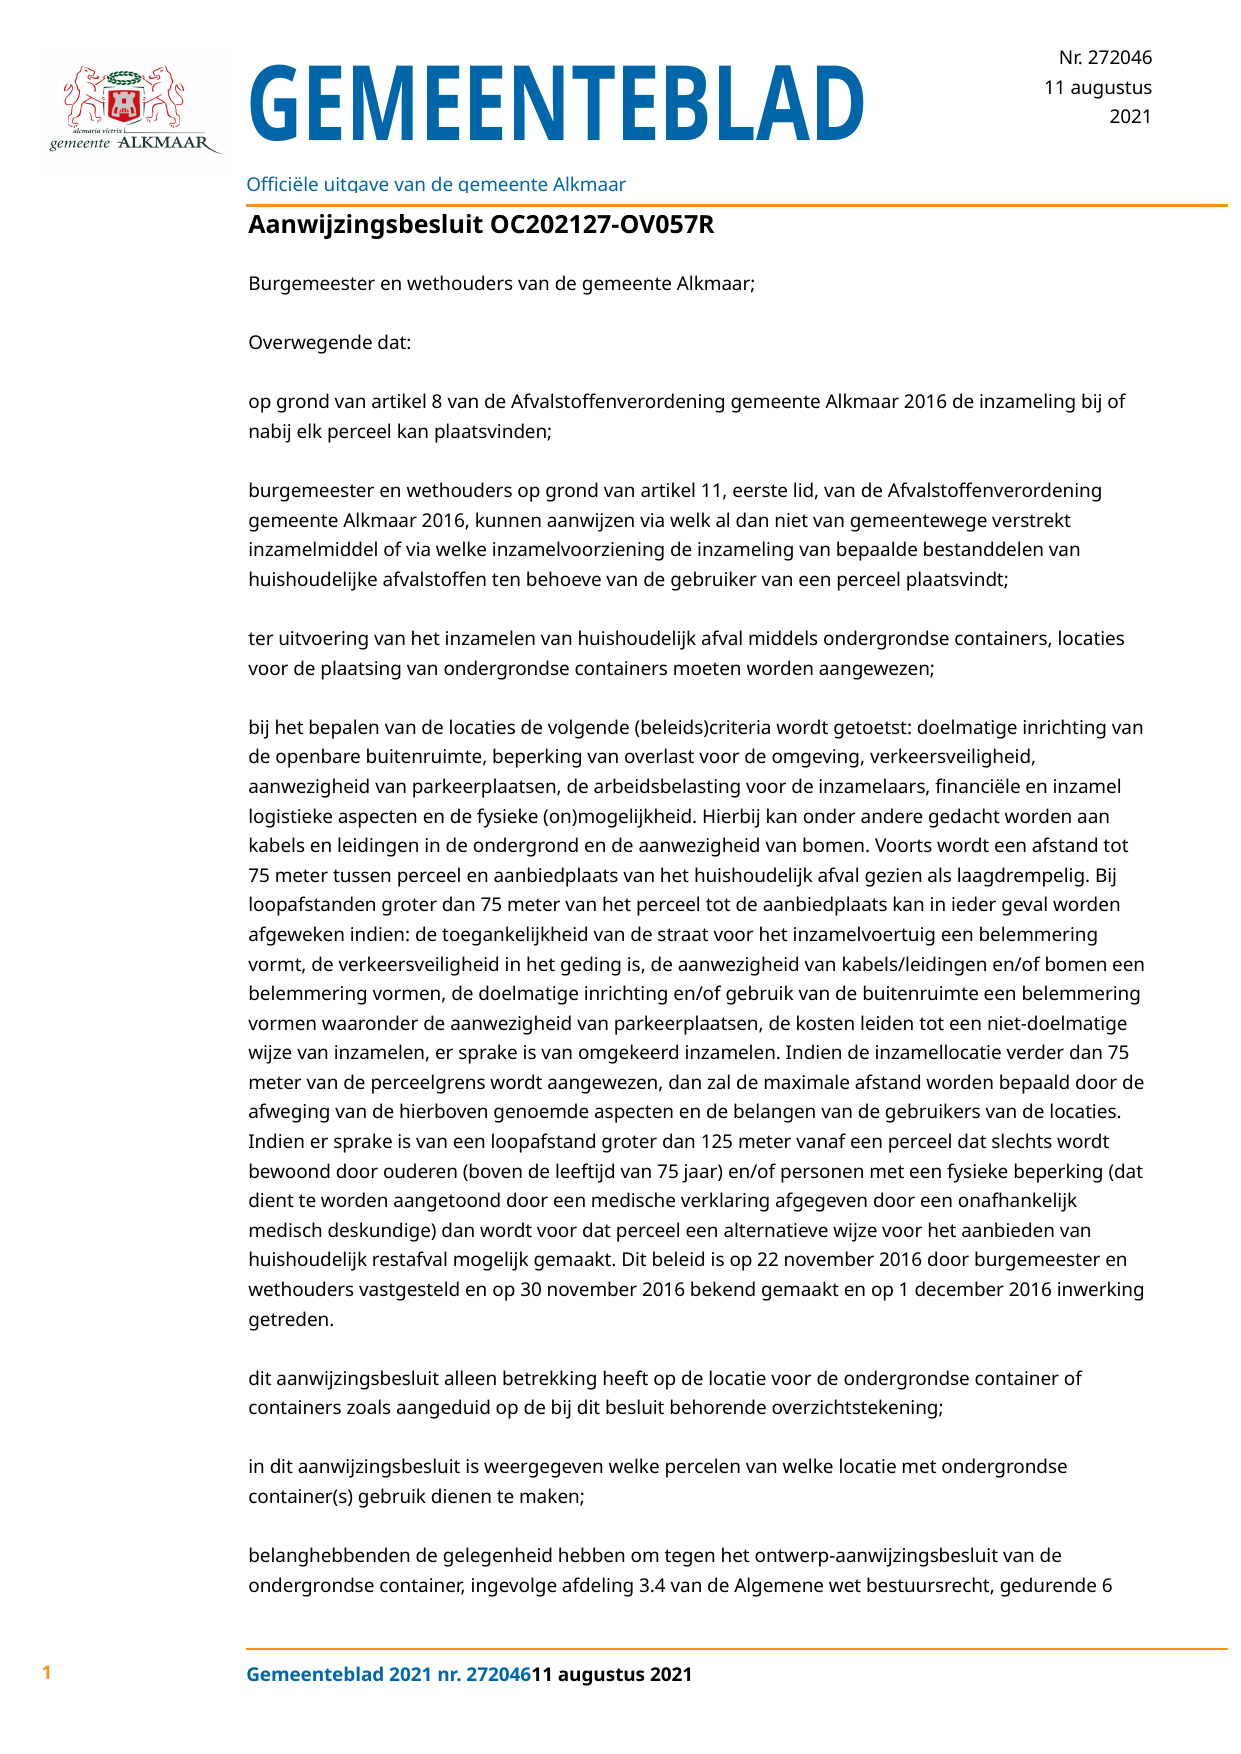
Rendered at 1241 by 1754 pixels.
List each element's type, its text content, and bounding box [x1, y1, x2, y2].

picture [41, 47, 231, 172]
text Overwegende dat: [248, 329, 1152, 355]
text op grond van artikel 8 van de Afvalstoffenverordening gemeente Alkmaar 2016 de inzameling bij of nabij elk perceel kan plaatsvinden; [248, 389, 1152, 444]
text ter uitvoering van het inzamelen van huishoudelijk afval middels ondergrondse containers, locaties voor de plaatsing van ondergrondse containers moeten worden aangewezen; [248, 625, 1152, 681]
text Burgemeester en wethouders van de gemeente Alkmaar; [248, 270, 1152, 296]
text in dit aanwijzingsbesluit is weergegeven welke percelen van welke locatie met ondergrondse container(s) gebruik dienen te maken; [248, 1454, 1152, 1509]
text dit aanwijzingsbesluit alleen betrekking heeft op de locatie voor de ondergrondse container of containers zoals aangeduid op de bij dit besluit behorende overzichtstekening; [248, 1365, 1152, 1420]
text burgemeester en wethouders op grond van artikel 11, eerste lid, van de Afvalstoffenverordening gemeente Alkmaar 2016, kunnen aanwijzen via welk al dan niet van gemeentewege verstrekt inzamelmiddel of via welke inzamelvoorziening de inzameling van bepaalde bestanddelen van huishoudelijke afvalstoffen ten behoeve van de gebruiker van een perceel plaatsvindt; [248, 477, 1152, 592]
text belanghebbenden de gelegenheid hebben om tegen het ontwerp-aanwijzingsbesluit van de ondergrondse container, ingevolge afdeling 3.4 van de Algemene wet bestuursrecht, gedurende 6 [248, 1542, 1152, 1598]
text bij het bepalen van de locaties de volgende (beleids)criteria wordt getoetst: doelmatige inrichting van de openbare buitenruimte, beperking van overlast voor de omgeving, verkeersveiligheid, aanwezigheid van parkeerplaatsen, de arbeidsbelasting voor de inzamelaars, financiële en inzamel logistieke aspecten en de fysieke (on)mogelijkheid. Hierbij kan onder andere gedacht worden aan kabels en leidingen in de ondergrond en de aanwezigheid van bomen. Voorts wordt een afstand tot 75 meter tussen perceel en aanbiedplaats van het huishoudelijk afval gezien als laagdrempelig. Bij loopafstanden groter dan 75 meter van het perceel tot de aanbiedplaats kan in ieder geval worden afgeweken indien: de toegankelijkheid van de straat voor het inzamelvoertuig een belemmering vormt, de verkeersveiligheid in het geding is, de aanwezigheid van kabels/leidingen en/of bomen een belemmering vormen, de doelmatige inrichting en/of gebruik van de buitenruimte een belemmering vormen waaronder de aanwezigheid van parkeerplaatsen, de kosten leiden tot een niet-doelmatige wijze van inzamelen, er sprake is van omgekeerd inzamelen. Indien de inzamellocatie verder dan 75 meter van de perceelgrens wordt aangewezen, dan zal de maximale afstand worden bepaald door de afweging van de hierboven genoemde aspecten en de belangen van de gebruikers van de locaties. Indien er sprake is van een loopafstand groter dan 125 meter vanaf een perceel dat slechts wordt bewoond door ouderen (boven de leeftijd van 75 jaar) en/of personen met een fysieke beperking (dat dient te worden aangetoond door een medische verklaring afgegeven door een onafhankelijk medisch deskundige) dan wordt voor dat perceel een alternatieve wijze voor het aanbieden van huishoudelijk restafval mogelijk gemaakt. Dit beleid is op 22 november 2016 door burgemeester en wethouders vastgesteld en op 30 november 2016 bekend gemaakt en op 1 december 2016 inwerking getreden. [248, 714, 1152, 1331]
text Aanwijzingsbesluit OC202127-OV057R [248, 207, 1152, 241]
